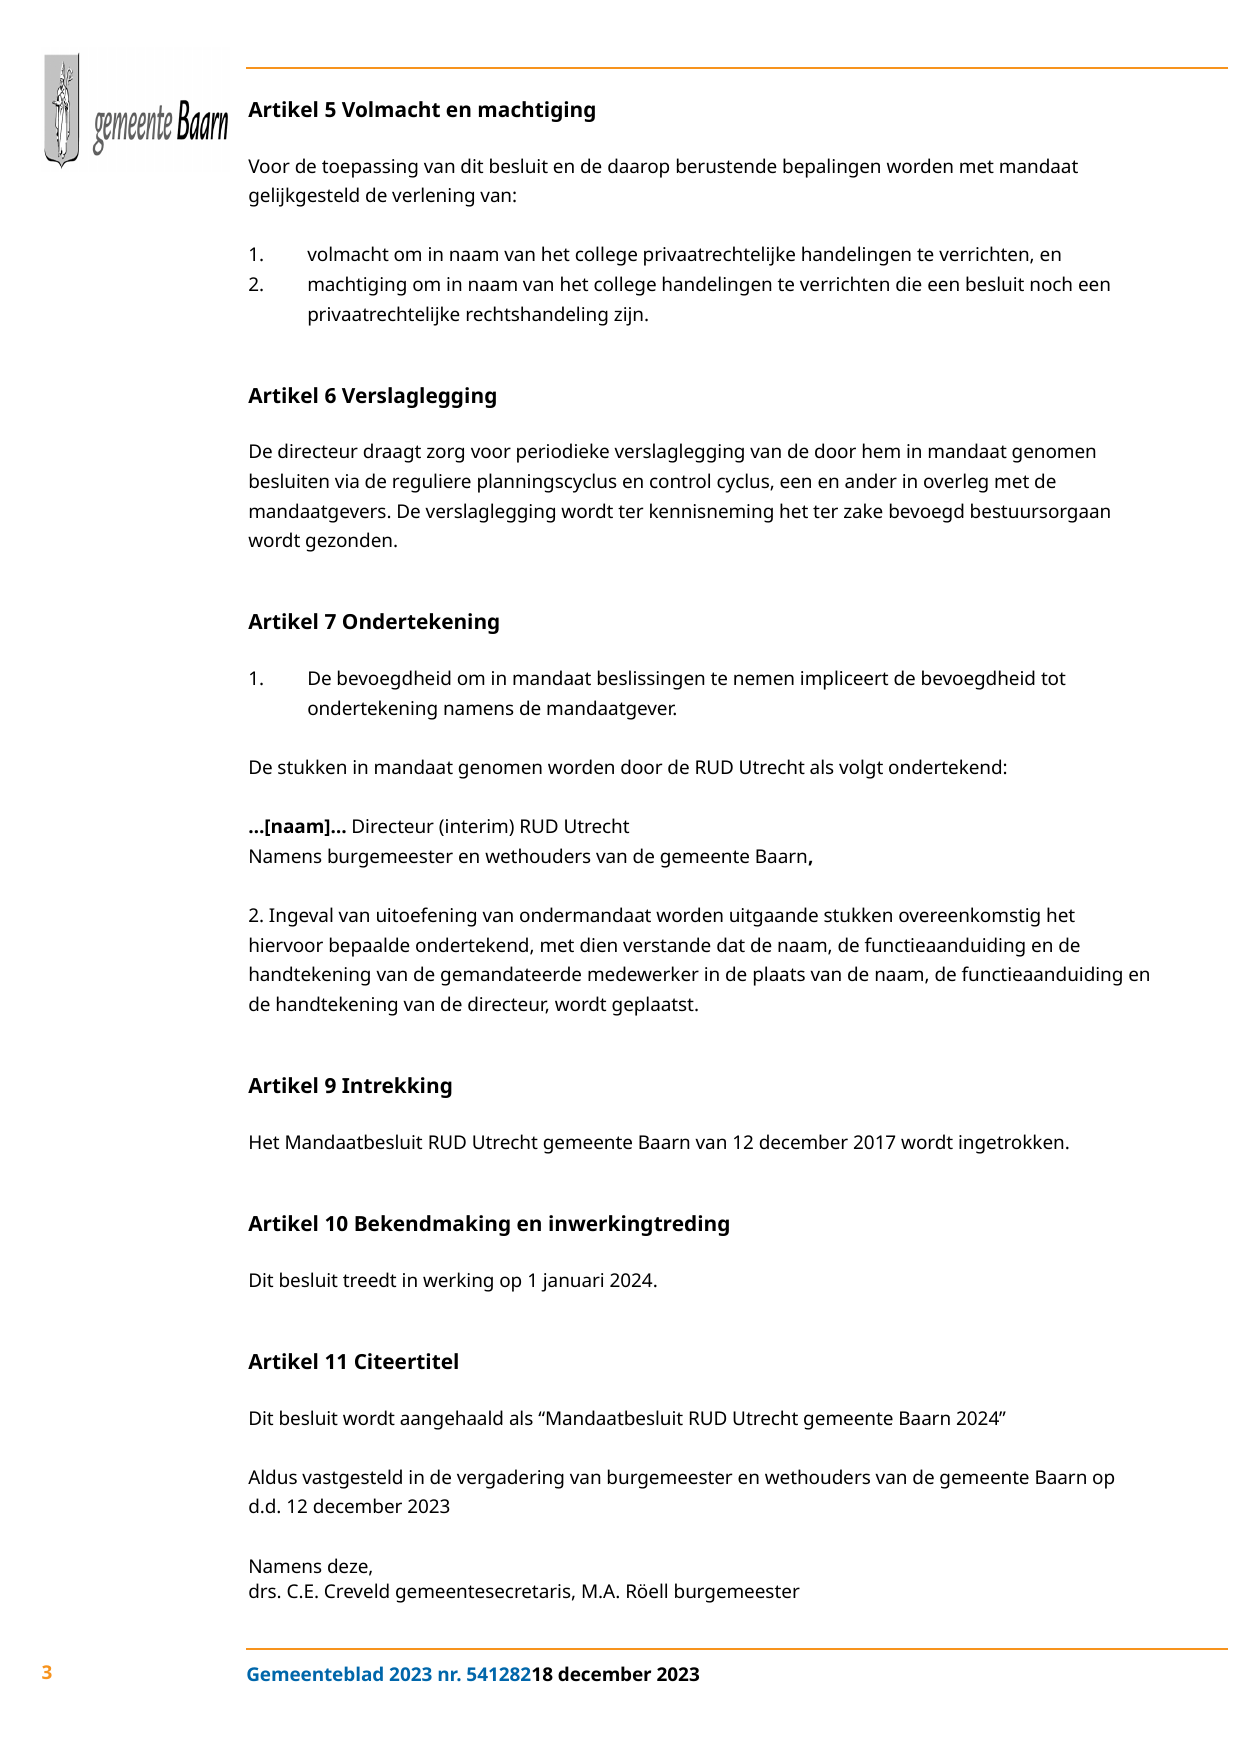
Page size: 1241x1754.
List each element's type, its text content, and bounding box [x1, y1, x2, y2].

text Artikel 11 Citeertitel [248, 1347, 1152, 1375]
text Namens burgemeester en wethouders van de gemeente Baarn, [248, 843, 1152, 869]
text Artikel 6 Verslaglegging [248, 381, 1152, 409]
text De stukken in mandaat genomen worden door de RUD Utrecht als volgt ondertekend: [248, 754, 1152, 780]
text Aldus vastgesteld in de vergadering van burgemeester en wethouders van de gemeente Baarn op d.d. 12 december 2023 [248, 1464, 1152, 1519]
text Voor de toepassing van dit besluit en de daarop berustende bepalingen worden met mandaat gelijkgesteld de verlening van: [248, 153, 1152, 208]
text drs. C.E. Creveld gemeentesecretaris, M.A. Röell burgemeester [248, 1579, 1152, 1604]
picture [41, 47, 231, 172]
text 2. Ingeval van uitoefening van ondermandaat worden uitgaande stukken overeenkomstig het hiervoor bepaalde ondertekend, met dien verstande dat de naam, de functieaanduiding en de handtekening van de gemandateerde medewerker in de plaats van de naam, de functieaanduiding en de handtekening van de directeur, wordt geplaatst. [248, 902, 1152, 1017]
text Namens deze, [248, 1553, 1152, 1579]
text Artikel 10 Bekendmaking en inwerkingtreding [248, 1209, 1152, 1237]
text Artikel 9 Intrekking [248, 1071, 1152, 1099]
list machtiging om in naam van het college handelingen te verrichten die een besluit noch een privaatrechtelijke rechtshandeling zijn. [248, 271, 1152, 326]
text Artikel 7 Ondertekening [248, 607, 1152, 636]
text De directeur draagt zorg voor periodieke verslaglegging van de door hem in mandaat genomen besluiten via de reguliere planningscyclus en control cyclus, een en ander in overleg met de mandaatgevers. De verslaglegging wordt ter kennisneming het ter zake bevoegd bestuursorgaan wordt gezonden. [248, 439, 1152, 553]
text Dit besluit wordt aangehaald als “Mandaatbesluit RUD Utrecht gemeente Baarn 2024” [248, 1405, 1152, 1431]
text …[naam]… Directeur (interim) RUD Utrecht [248, 813, 1152, 839]
text Het Mandaatbesluit RUD Utrecht gemeente Baarn van 12 december 2017 wordt ingetrokken. [248, 1129, 1152, 1155]
list volmacht om in naam van het college privaatrechtelijke handelingen te verrichten, en [248, 242, 1152, 267]
list De bevoegdheid om in mandaat beslissingen te nemen impliceert de bevoegdheid tot ondertekening namens de mandaatgever. [248, 666, 1152, 721]
text Dit besluit treedt in werking op 1 januari 2024. [248, 1267, 1152, 1293]
text Artikel 5 Volmacht en machtiging [248, 95, 1152, 123]
